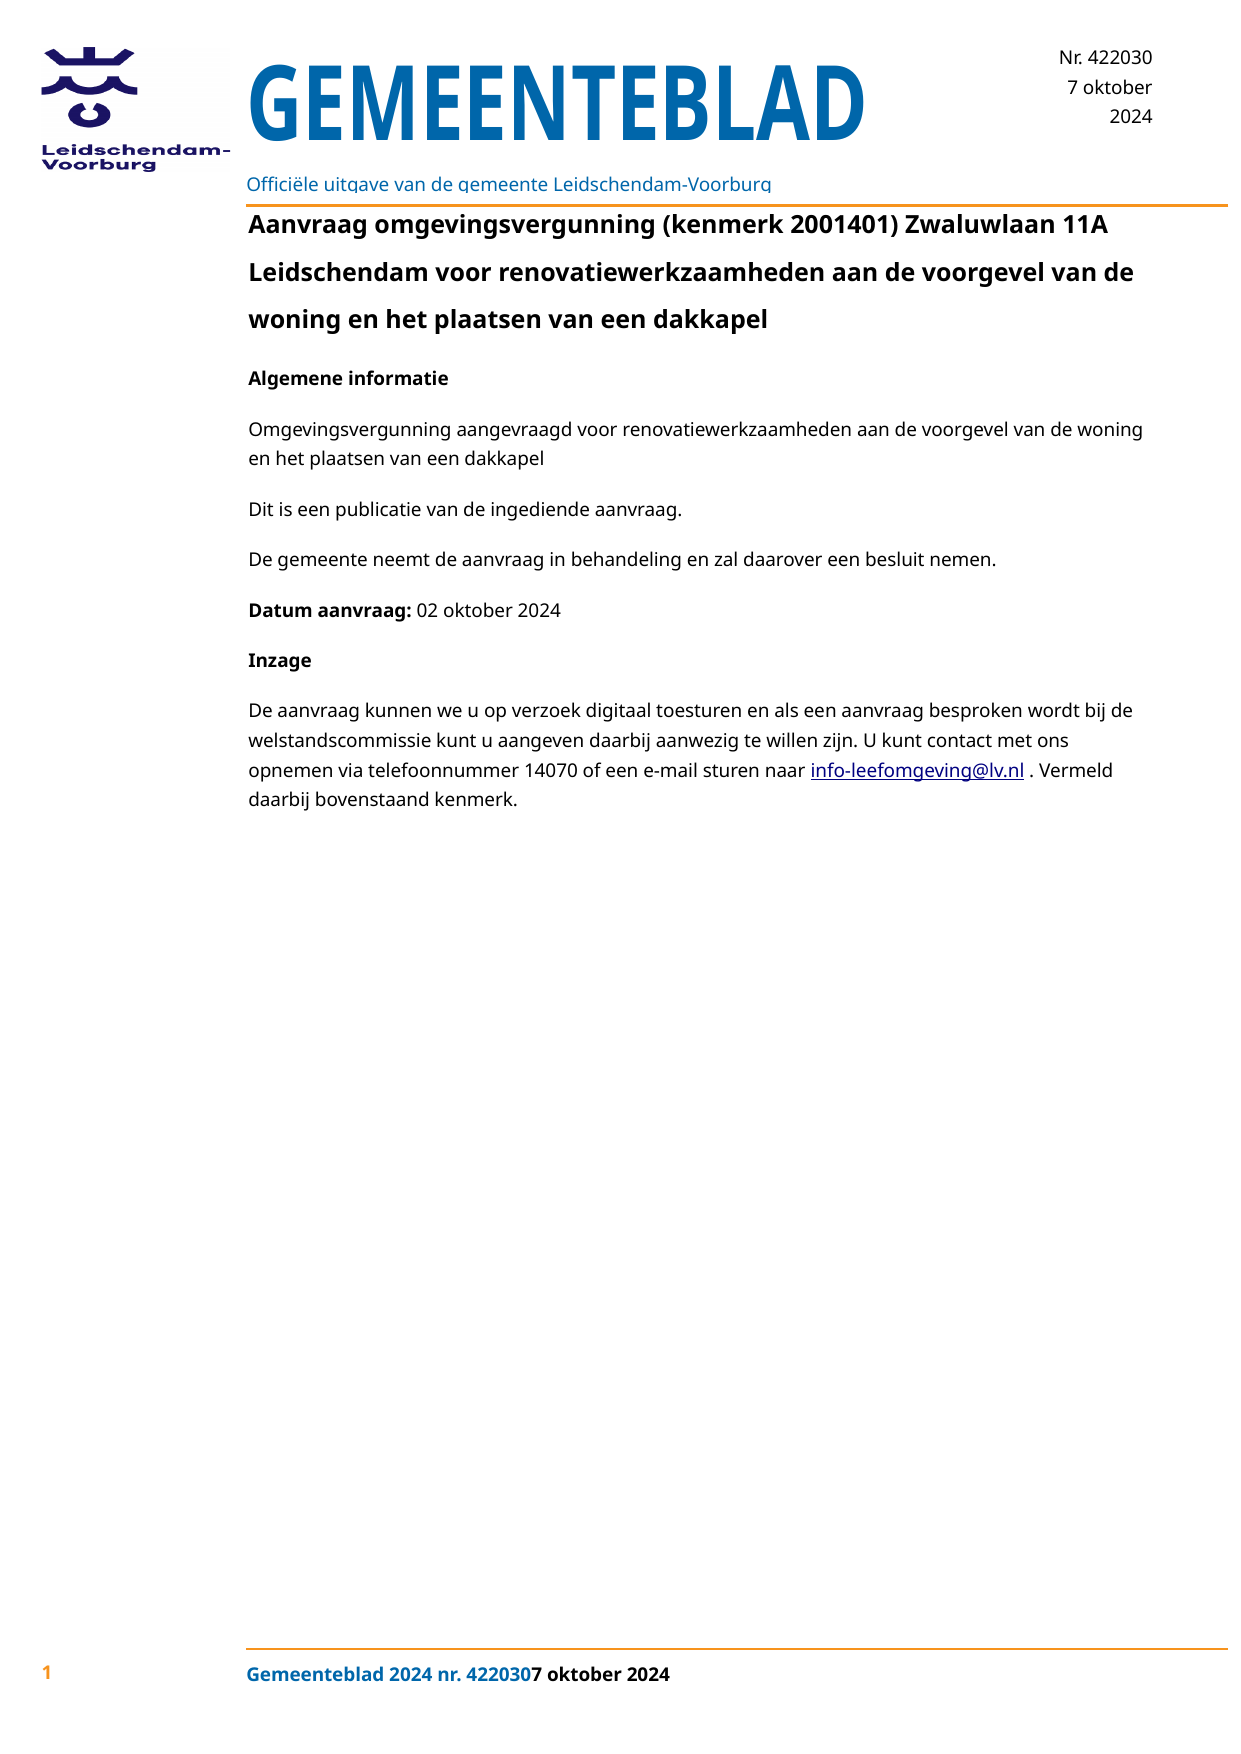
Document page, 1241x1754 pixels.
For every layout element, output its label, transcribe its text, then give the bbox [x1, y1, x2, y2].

text Inzage [248, 647, 1152, 673]
text Aanvraag omgevingsvergunning (kenmerk 2001401) Zwaluwlaan 11A Leidschendam voor renovatiewerkzaamheden aan de voorgevel van de woning en het plaatsen van een dakkapel [248, 207, 1152, 336]
text Dit is een publicatie van de ingediende aanvraag. [248, 496, 1152, 522]
text Algemene informatie [248, 366, 1152, 391]
text Datum aanvraag: 02 oktober 2024 [248, 597, 1152, 622]
text De aanvraag kunnen we u op verzoek digitaal toesturen en als een aanvraag besproken wordt bij de welstandscommissie kunt u aangeven daarbij aanwezig te willen zijn. U kunt contact met ons opnemen via telefoonnummer 14070 of een e-mail sturen naar info-leefomgeving@lv.nl . Vermeld daarbij bovenstaand kenmerk. [248, 698, 1152, 812]
picture [41, 47, 231, 172]
text Omgevingsvergunning aangevraagd voor renovatiewerkzaamheden aan de voorgevel van de woning en het plaatsen van een dakkapel [248, 416, 1152, 471]
text De gemeente neemt de aanvraag in behandeling en zal daarover een besluit nemen. [248, 546, 1152, 572]
